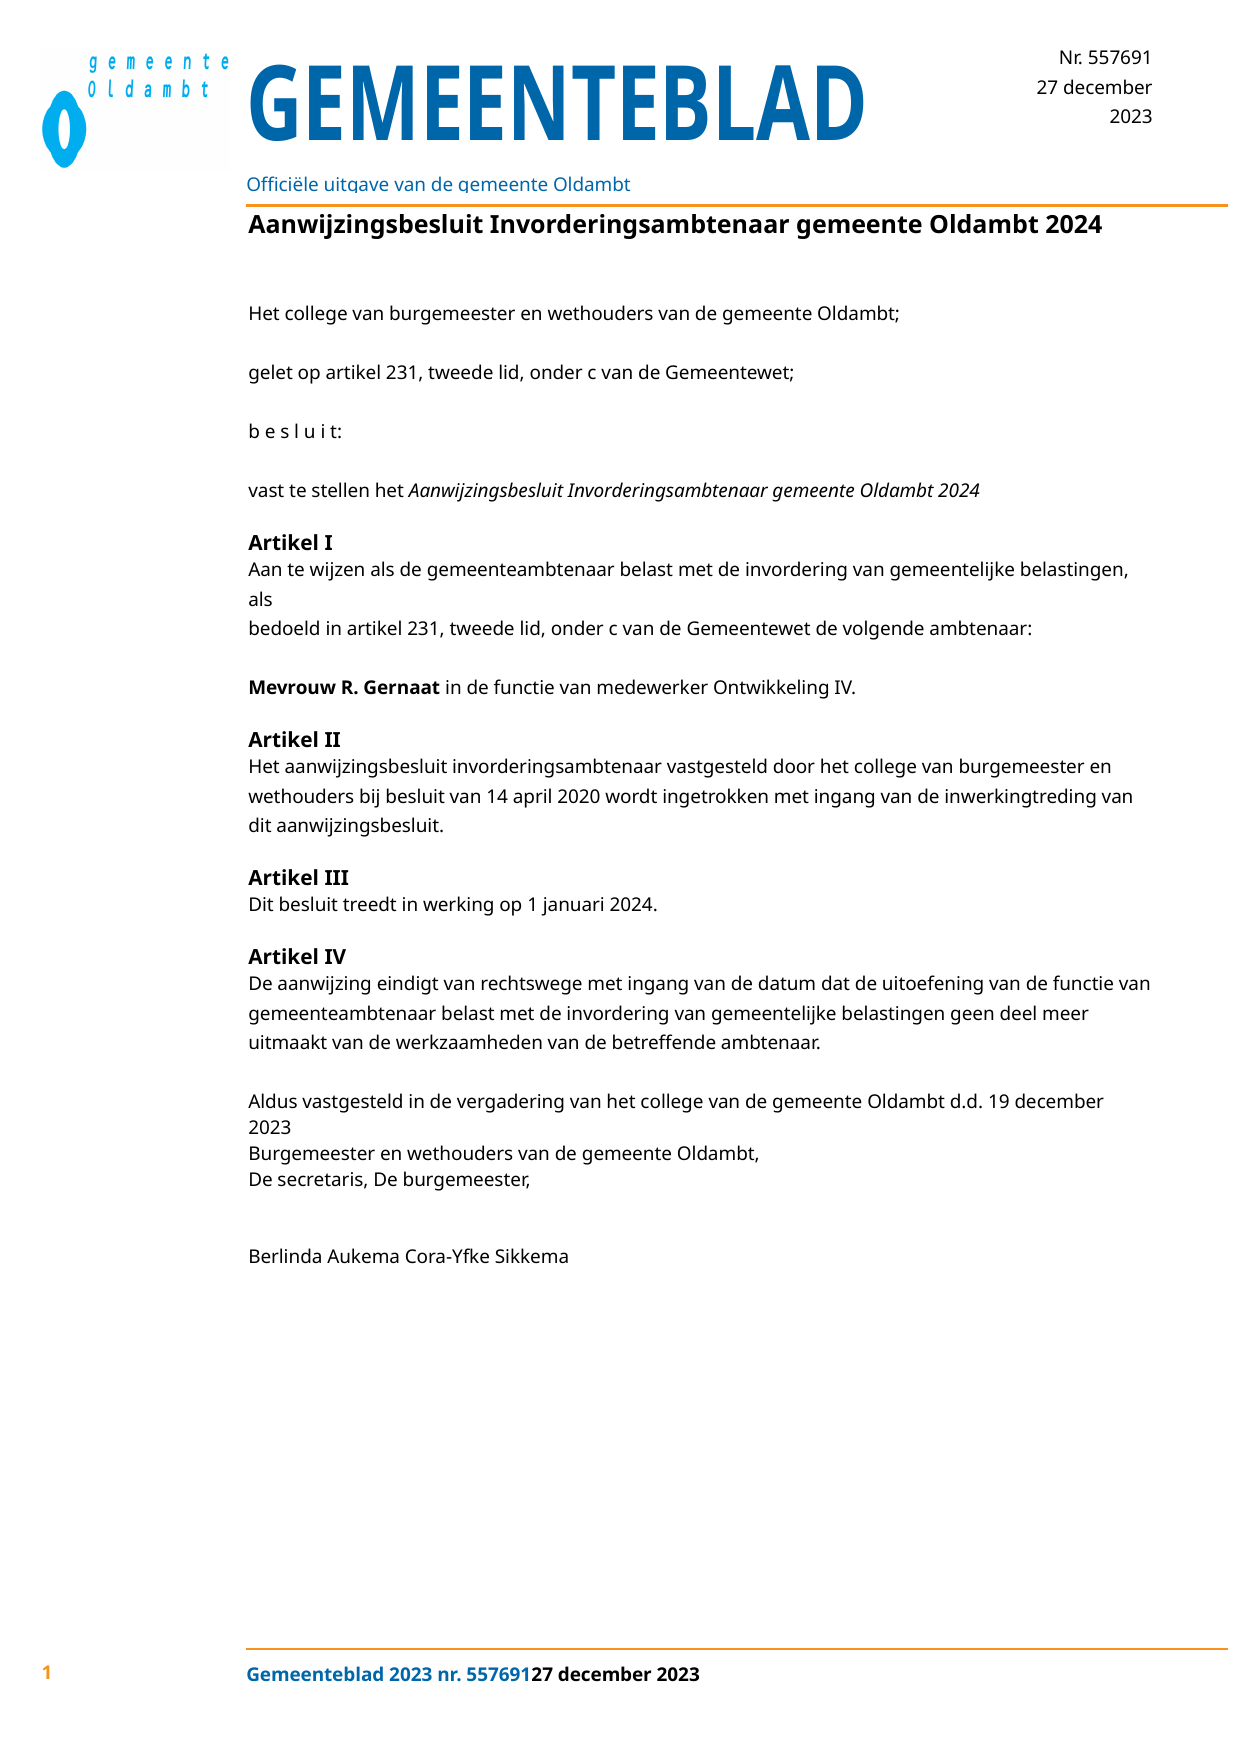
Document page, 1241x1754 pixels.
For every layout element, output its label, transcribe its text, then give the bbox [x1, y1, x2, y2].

text Artikel III [248, 863, 1152, 891]
text Dit besluit treedt in werking op 1 januari 2024. [248, 891, 1152, 917]
text Het college van burgemeester en wethouders van de gemeente Oldambt; [248, 300, 1152, 326]
text Artikel II [248, 725, 1152, 753]
picture [41, 47, 231, 172]
text Artikel IV [248, 942, 1152, 970]
text Artikel I [248, 528, 1152, 556]
text De aanwijzing eindigt van rechtswege met ingang van de datum dat de uitoefening van de functie van gemeenteambtenaar belast met de invordering van gemeentelijke belastingen geen deel meer uitmaakt van de werkzaamheden van de betreffende ambtenaar. [248, 970, 1152, 1055]
text Aanwijzingsbesluit Invorderingsambtenaar gemeente Oldambt 2024 [248, 207, 1152, 241]
text bedoeld in artikel 231, tweede lid, onder c van de Gemeentewet de volgende ambtenaar: [248, 615, 1152, 641]
text Het aanwijzingsbesluit invorderingsambtenaar vastgesteld door het college van burgemeester en wethouders bij besluit van 14 april 2020 wordt ingetrokken met ingang van de inwerkingtreding van dit aanwijzingsbesluit. [248, 753, 1152, 838]
text Mevrouw R. Gernaat in de functie van medewerker Ontwikkeling IV. [248, 674, 1152, 700]
text b e s l u i t: [248, 418, 1152, 444]
text vast te stellen het Aanwijzingsbesluit Invorderingsambtenaar gemeente Oldambt 2024 [248, 477, 1152, 503]
text Burgemeester en wethouders van de gemeente Oldambt, [248, 1140, 1152, 1166]
text De secretaris, De burgemeester, [248, 1166, 1152, 1192]
text gelet op artikel 231, tweede lid, onder c van de Gemeentewet; [248, 359, 1152, 385]
text Aan te wijzen als de gemeenteambtenaar belast met de invordering van gemeentelijke belastingen, als [248, 556, 1152, 612]
text Aldus vastgesteld in de vergadering van het college van de gemeente Oldambt d.d. 19 december 2023 [248, 1089, 1152, 1140]
text Berlinda Aukema Cora-Yfke Sikkema [248, 1243, 1152, 1269]
